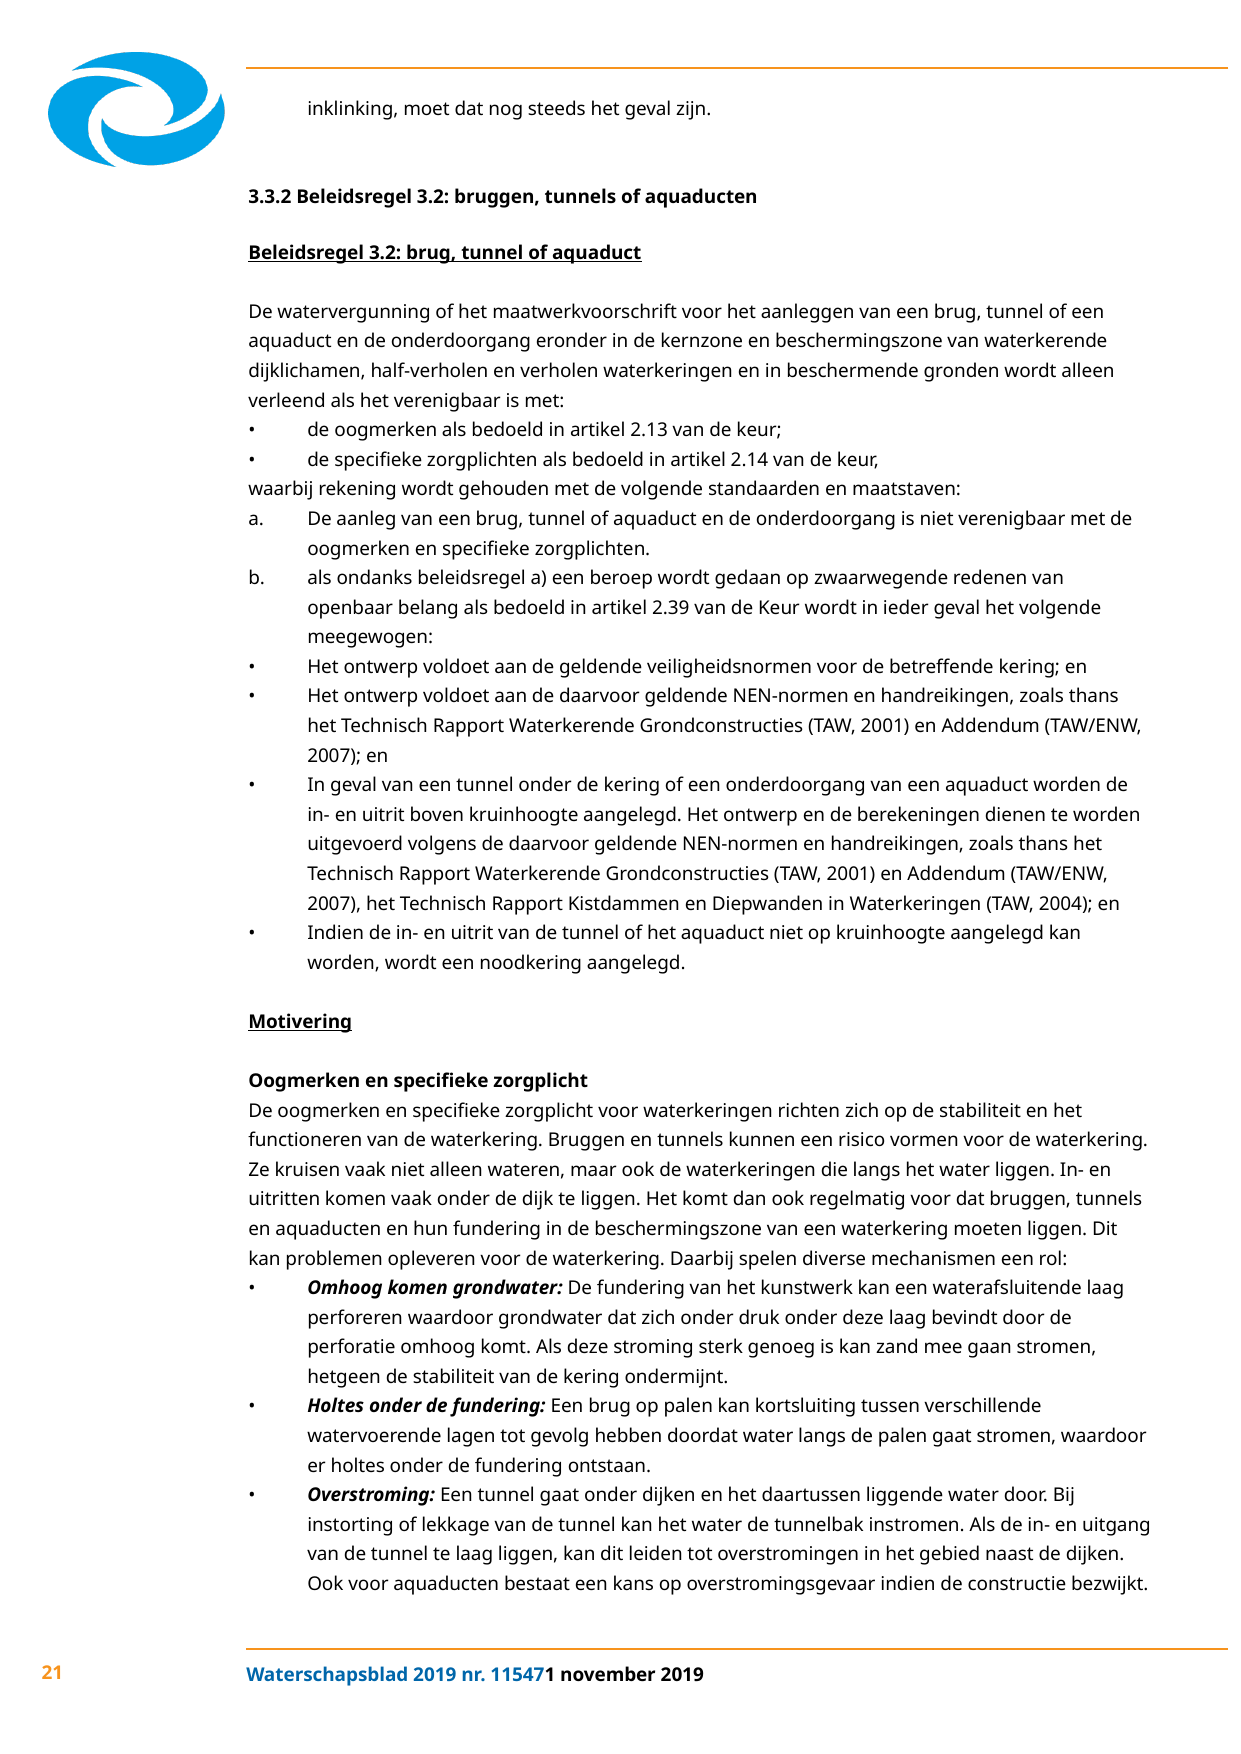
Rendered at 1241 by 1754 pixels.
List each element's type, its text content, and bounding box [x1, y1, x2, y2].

text Beleidsregel 3.2: brug, tunnel of aquaduct [248, 239, 1152, 264]
text De watervergunning of het maatwerkvoorschrift voor het aanleggen van een brug, tunnel of een aquaduct en de onderdoorgang eronder in de kernzone en beschermingszone van waterkerende dijklichamen, half-verholen en verholen waterkeringen en in beschermende gronden wordt alleen verleend als het verenigbaar is met: [248, 298, 1152, 412]
list In geval van een tunnel onder de kering of een onderdoorgang van een aquaduct worden de in- en uitrit boven kruinhoogte aangelegd. Het ontwerp en de berekeningen dienen te worden uitgevoerd volgens de daarvoor geldende NEN-normen en handreikingen, zoals thans het Technisch Rapport Waterkerende Grondconstructies (TAW, 2001) en Addendum (TAW/ENW, 2007), het Technisch Rapport Kistdammen en Diepwanden in Waterkeringen (TAW, 2004); en [248, 771, 1152, 915]
text Motivering [248, 1008, 1152, 1034]
list Overstroming: Een tunnel gaat onder dijken en het daartussen liggende water door. Bij instorting of lekkage van de tunnel kan het water de tunnelbak instromen. Als de in- en uitgang van de tunnel te laag liggen, kan dit leiden tot overstromingen in het gebied naast de dijken. Ook voor aquaducten bestaat een kans op overstromingsgevaar indien de constructie bezwijkt. [248, 1481, 1152, 1596]
text 3.3.2 Beleidsregel 3.2: bruggen, tunnels of aquaducten [248, 183, 1152, 209]
list De aanleg van een brug, tunnel of aquaduct en de onderdoorgang is niet verenigbaar met de oogmerken en specifieke zorgplichten. [248, 505, 1152, 560]
list Het ontwerp voldoet aan de daarvoor geldende NEN-normen en handreikingen, zoals thans het Technisch Rapport Waterkerende Grondconstructies (TAW, 2001) en Addendum (TAW/ENW, 2007); en [248, 683, 1152, 767]
text De oogmerken en specifieke zorgplicht voor waterkeringen richten zich op de stabiliteit en het functioneren van de waterkering. Bruggen en tunnels kunnen een risico vormen voor de waterkering. Ze kruisen vaak niet alleen wateren, maar ook de waterkeringen die langs het water liggen. In- en uitritten komen vaak onder de dijk te liggen. Het komt dan ook regelmatig voor dat bruggen, tunnels en aquaducten en hun fundering in de beschermingszone van een waterkering moeten liggen. Dit kan problemen opleveren voor de waterkering. Daarbij spelen diverse mechanismen een rol: [248, 1097, 1152, 1270]
text waarbij rekening wordt gehouden met de volgende standaarden en maatstaven: [248, 476, 1152, 501]
picture [41, 47, 231, 172]
list als ondanks beleidsregel a) een beroep wordt gedaan op zwaarwegende redenen van openbaar belang als bedoeld in artikel 2.39 van de Keur wordt in ieder geval het volgende meegewogen: [248, 564, 1152, 649]
list inklinking, moet dat nog steeds het geval zijn. [248, 95, 1152, 121]
list Omhoog komen grondwater: De fundering van het kunstwerk kan een waterafsluitende laag perforeren waardoor grondwater dat zich onder druk onder deze laag bevindt door de perforatie omhoog komt. Als deze stroming sterk genoeg is kan zand mee gaan stromen, hetgeen de stabiliteit van de kering ondermijnt. [248, 1274, 1152, 1389]
list de oogmerken als bedoeld in artikel 2.13 van de keur; [248, 416, 1152, 442]
list de specifieke zorgplichten als bedoeld in artikel 2.14 van de keur, [248, 446, 1152, 472]
text Oogmerken en specifieke zorgplicht [248, 1067, 1152, 1093]
list Holtes onder de fundering: Een brug op palen kan kortsluiting tussen verschillende watervoerende lagen tot gevolg hebben doordat water langs de palen gaat stromen, waardoor er holtes onder de fundering ontstaan. [248, 1393, 1152, 1477]
list Indien de in- en uitrit van de tunnel of het aquaduct niet op kruinhoogte aangelegd kan worden, wordt een noodkering aangelegd. [248, 919, 1152, 974]
list Het ontwerp voldoet aan de geldende veiligheidsnormen voor de betreffende kering; en [248, 653, 1152, 679]
